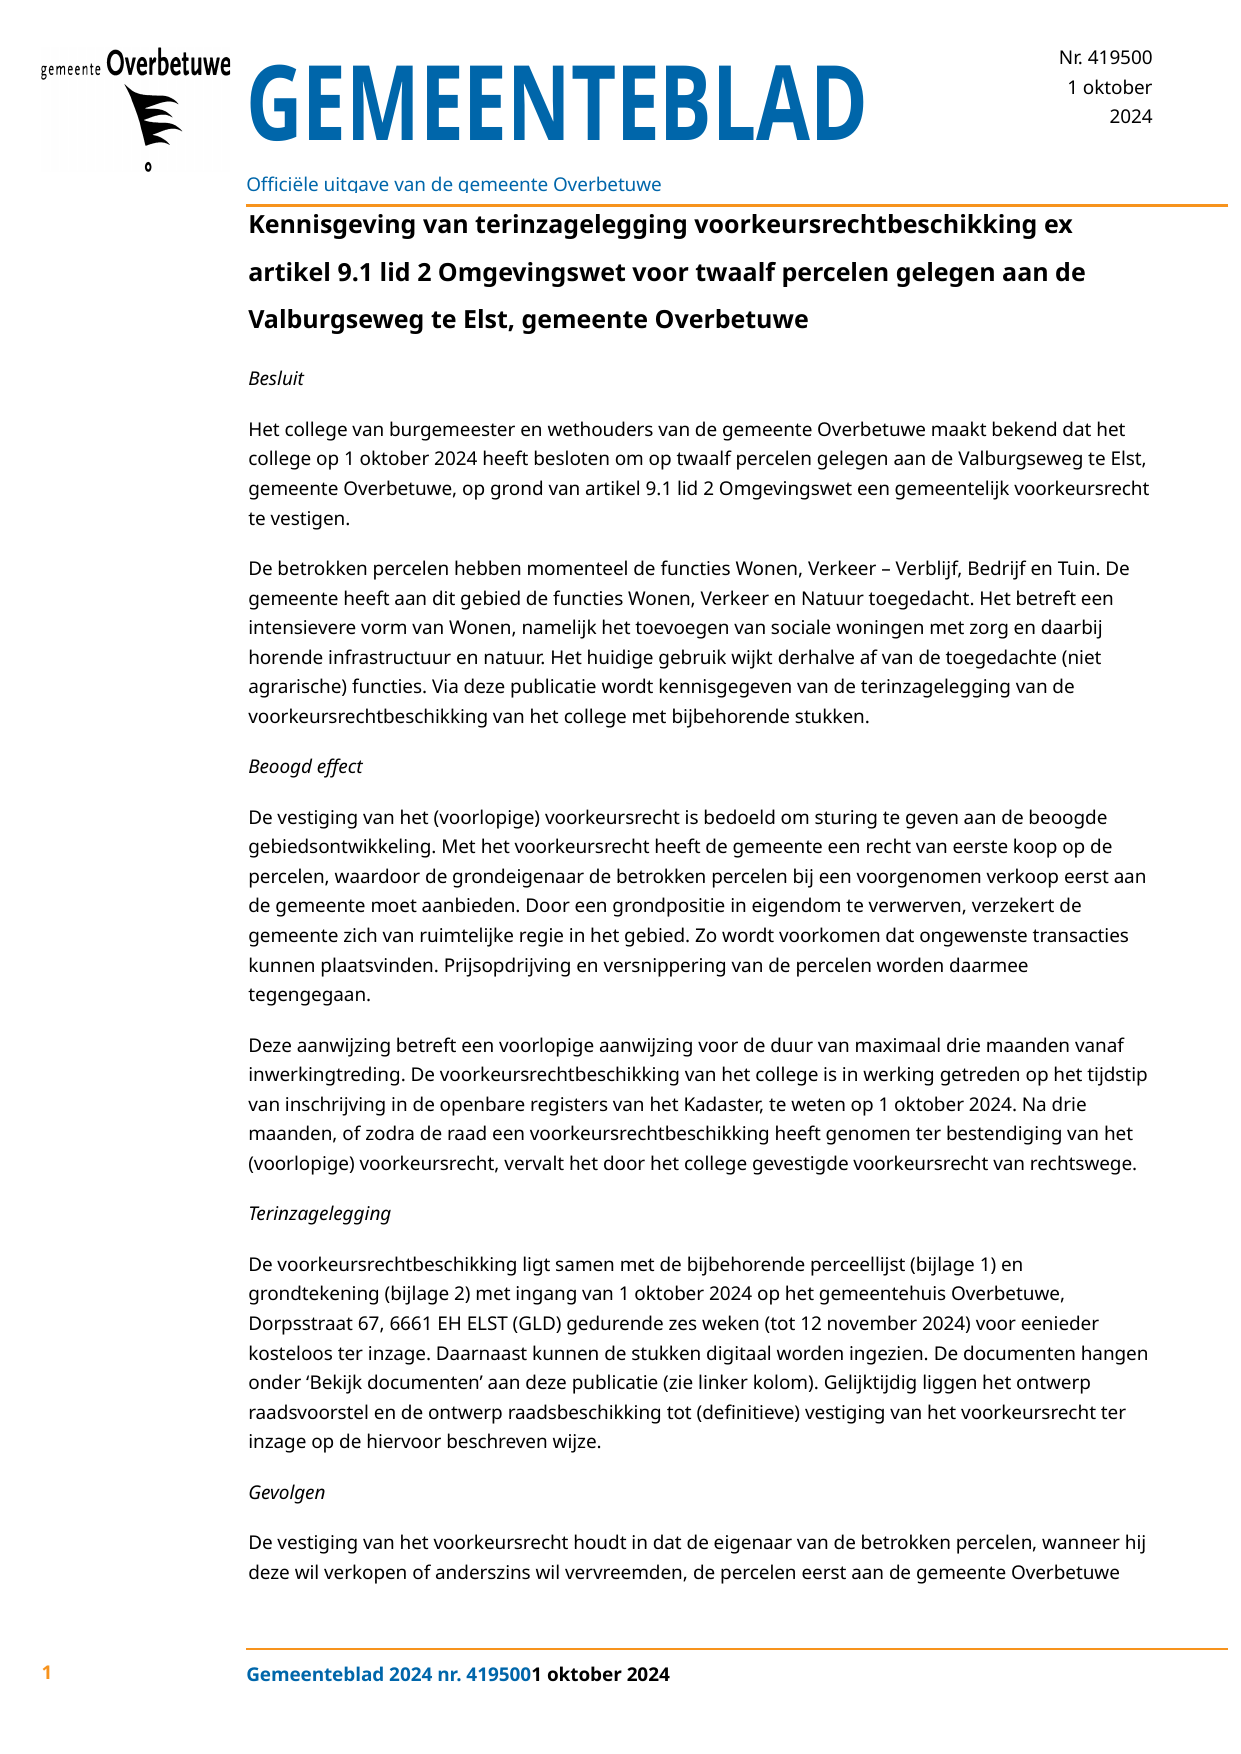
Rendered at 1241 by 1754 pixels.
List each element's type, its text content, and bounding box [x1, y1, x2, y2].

text De betrokken percelen hebben momenteel de functies Wonen, Verkeer – Verblijf, Bedrijf en Tuin. De gemeente heeft aan dit gebied de functies Wonen, Verkeer en Natuur toegedacht. Het betreft een intensievere vorm van Wonen, namelijk het toevoegen van sociale woningen met zorg en daarbij horende infrastructuur en natuur. Het huidige gebruik wijkt derhalve af van de toegedachte (niet agrarische) functies. Via deze publicatie wordt kennisgegeven van de terinzagelegging van de voorkeursrechtbeschikking van het college met bijbehorende stukken. [248, 555, 1152, 729]
text De voorkeursrechtbeschikking ligt samen met de bijbehorende perceellijst (bijlage 1) en grondtekening (bijlage 2) met ingang van 1 oktober 2024 op het gemeentehuis Overbetuwe, Dorpsstraat 67, 6661 EH ELST (GLD) gedurende zes weken (tot 12 november 2024) voor eenieder kosteloos ter inzage. Daarnaast kunnen de stukken digitaal worden ingezien. De documenten hangen onder ‘Bekijk documenten’ aan deze publicatie (zie linker kolom). Gelijktijdig liggen het ontwerp raadsvoorstel en de ontwerp raadsbeschikking tot (definitieve) vestiging van het voorkeursrecht ter inzage op de hiervoor beschreven wijze. [248, 1251, 1152, 1454]
text Terinzagelegging [248, 1201, 1152, 1226]
text Beoogd effect [248, 753, 1152, 779]
picture [41, 47, 231, 172]
text Kennisgeving van terinzagelegging voorkeursrechtbeschikking ex artikel 9.1 lid 2 Omgevingswet voor twaalf percelen gelegen aan de Valburgseweg te Elst, gemeente Overbetuwe [248, 207, 1152, 336]
text De vestiging van het (voorlopige) voorkeursrecht is bedoeld om sturing te geven aan de beoogde gebiedsontwikkeling. Met het voorkeursrecht heeft de gemeente een recht van eerste koop op de percelen, waardoor de grondeigenaar de betrokken percelen bij een voorgenomen verkoop eerst aan de gemeente moet aanbieden. Door een grondpositie in eigendom te verwerven, verzekert de gemeente zich van ruimtelijke regie in het gebied. Zo wordt voorkomen dat ongewenste transacties kunnen plaatsvinden. Prijsopdrijving en versnippering van de percelen worden daarmee tegengegaan. [248, 804, 1152, 1007]
text Deze aanwijzing betreft een voorlopige aanwijzing voor de duur van maximaal drie maanden vanaf inwerkingtreding. De voorkeursrechtbeschikking van het college is in werking getreden op het tijdstip van inschrijving in de openbare registers van het Kadaster, te weten op 1 oktober 2024. Na drie maanden, of zodra de raad een voorkeursrechtbeschikking heeft genomen ter bestendiging van het (voorlopige) voorkeursrecht, vervalt het door het college gevestigde voorkeursrecht van rechtswege. [248, 1032, 1152, 1176]
text Het college van burgemeester en wethouders van de gemeente Overbetuwe maakt bekend dat het college op 1 oktober 2024 heeft besloten om op twaalf percelen gelegen aan de Valburgseweg te Elst, gemeente Overbetuwe, op grond van artikel 9.1 lid 2 Omgevingswet een gemeentelijk voorkeursrecht te vestigen. [248, 416, 1152, 530]
text Gevolgen [248, 1479, 1152, 1504]
text De vestiging van het voorkeursrecht houdt in dat de eigenaar van de betrokken percelen, wanneer hij deze wil verkopen of anderszins wil vervreemden, de percelen eerst aan de gemeente Overbetuwe [248, 1529, 1152, 1584]
text Besluit [248, 366, 1152, 391]
